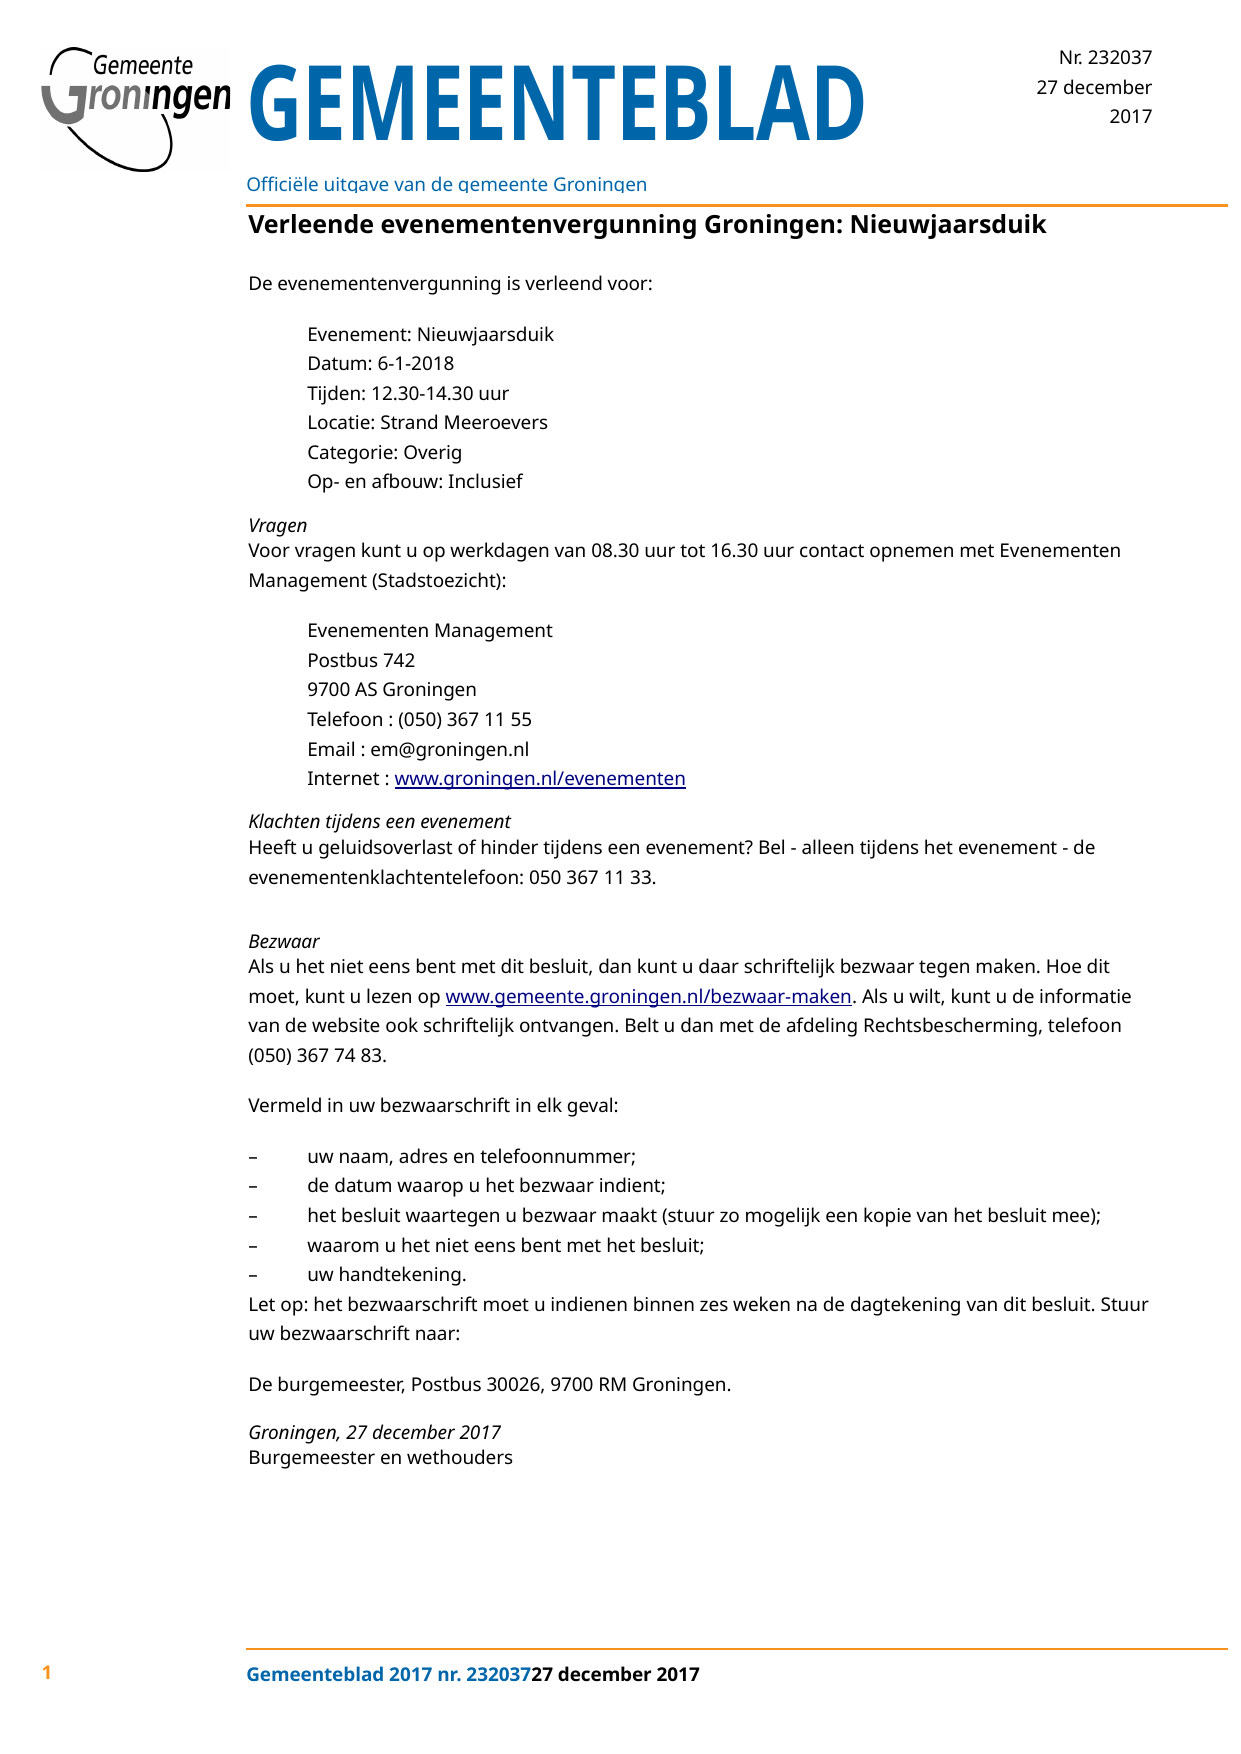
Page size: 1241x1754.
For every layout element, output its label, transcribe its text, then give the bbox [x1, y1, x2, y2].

list Postbus 742 [248, 647, 1152, 673]
list uw handtekening. [248, 1261, 1152, 1287]
list Telefoon : (050) 367 11 55 [248, 706, 1152, 732]
list waarom u het niet eens bent met het besluit; [248, 1232, 1152, 1258]
text Bezwaar [248, 928, 1152, 953]
text Vragen [248, 512, 1152, 537]
list Email : em@groningen.nl [248, 736, 1152, 762]
text De burgemeester, Postbus 30026, 9700 RM Groningen. [248, 1371, 1152, 1397]
text De evenementenvergunning is verleend voor: [248, 270, 1152, 296]
list het besluit waartegen u bezwaar maakt (stuur zo mogelijk een kopie van het besluit mee); [248, 1202, 1152, 1228]
list Evenementen Management [248, 617, 1152, 643]
list Categorie: Overig [248, 439, 1152, 465]
text Als u het niet eens bent met dit besluit, dan kunt u daar schriftelijk bezwaar tegen maken. Hoe dit moet, kunt u lezen op www.gemeente.groningen.nl/bezwaar-maken. Als u wilt, kunt u de informatie van de website ook schriftelijk ontvangen. Belt u dan met de afdeling Rechtsbescherming, telefoon (050) 367 74 83. [248, 953, 1152, 1068]
list Op- en afbouw: Inclusief [248, 469, 1152, 494]
text Vermeld in uw bezwaarschrift in elk geval: [248, 1093, 1152, 1118]
text Klachten tijdens een evenement [248, 808, 1152, 834]
list Locatie: Strand Meeroevers [248, 409, 1152, 435]
text Voor vragen kunt u op werkdagen van 08.30 uur tot 16.30 uur contact opnemen met Evenementen Management (Stadstoezicht): [248, 537, 1152, 593]
list de datum waarop u het bezwaar indient; [248, 1173, 1152, 1198]
list Tijden: 12.30-14.30 uur [248, 380, 1152, 406]
list 9700 AS Groningen [248, 677, 1152, 702]
list Datum: 6-1-2018 [248, 350, 1152, 376]
text Let op: het bezwaarschrift moet u indienen binnen zes weken na de dagtekening van dit besluit. Stuur uw bezwaarschrift naar: [248, 1291, 1152, 1346]
list Evenement: Nieuwjaarsduik [248, 321, 1152, 346]
list uw naam, adres en telefoonnummer; [248, 1143, 1152, 1169]
text Heeft u geluidsoverlast of hinder tijdens een evenement? Bel - alleen tijdens het evenement - de evenementenklachtentelefoon: 050 367 11 33. [248, 834, 1152, 889]
text Groningen, 27 december 2017 [248, 1419, 1152, 1444]
list Internet : www.groningen.nl/evenementen [248, 765, 1152, 791]
picture [41, 47, 231, 172]
text Verleende evenementenvergunning Groningen: Nieuwjaarsduik [248, 207, 1152, 241]
text Burgemeester en wethouders [248, 1444, 1152, 1470]
